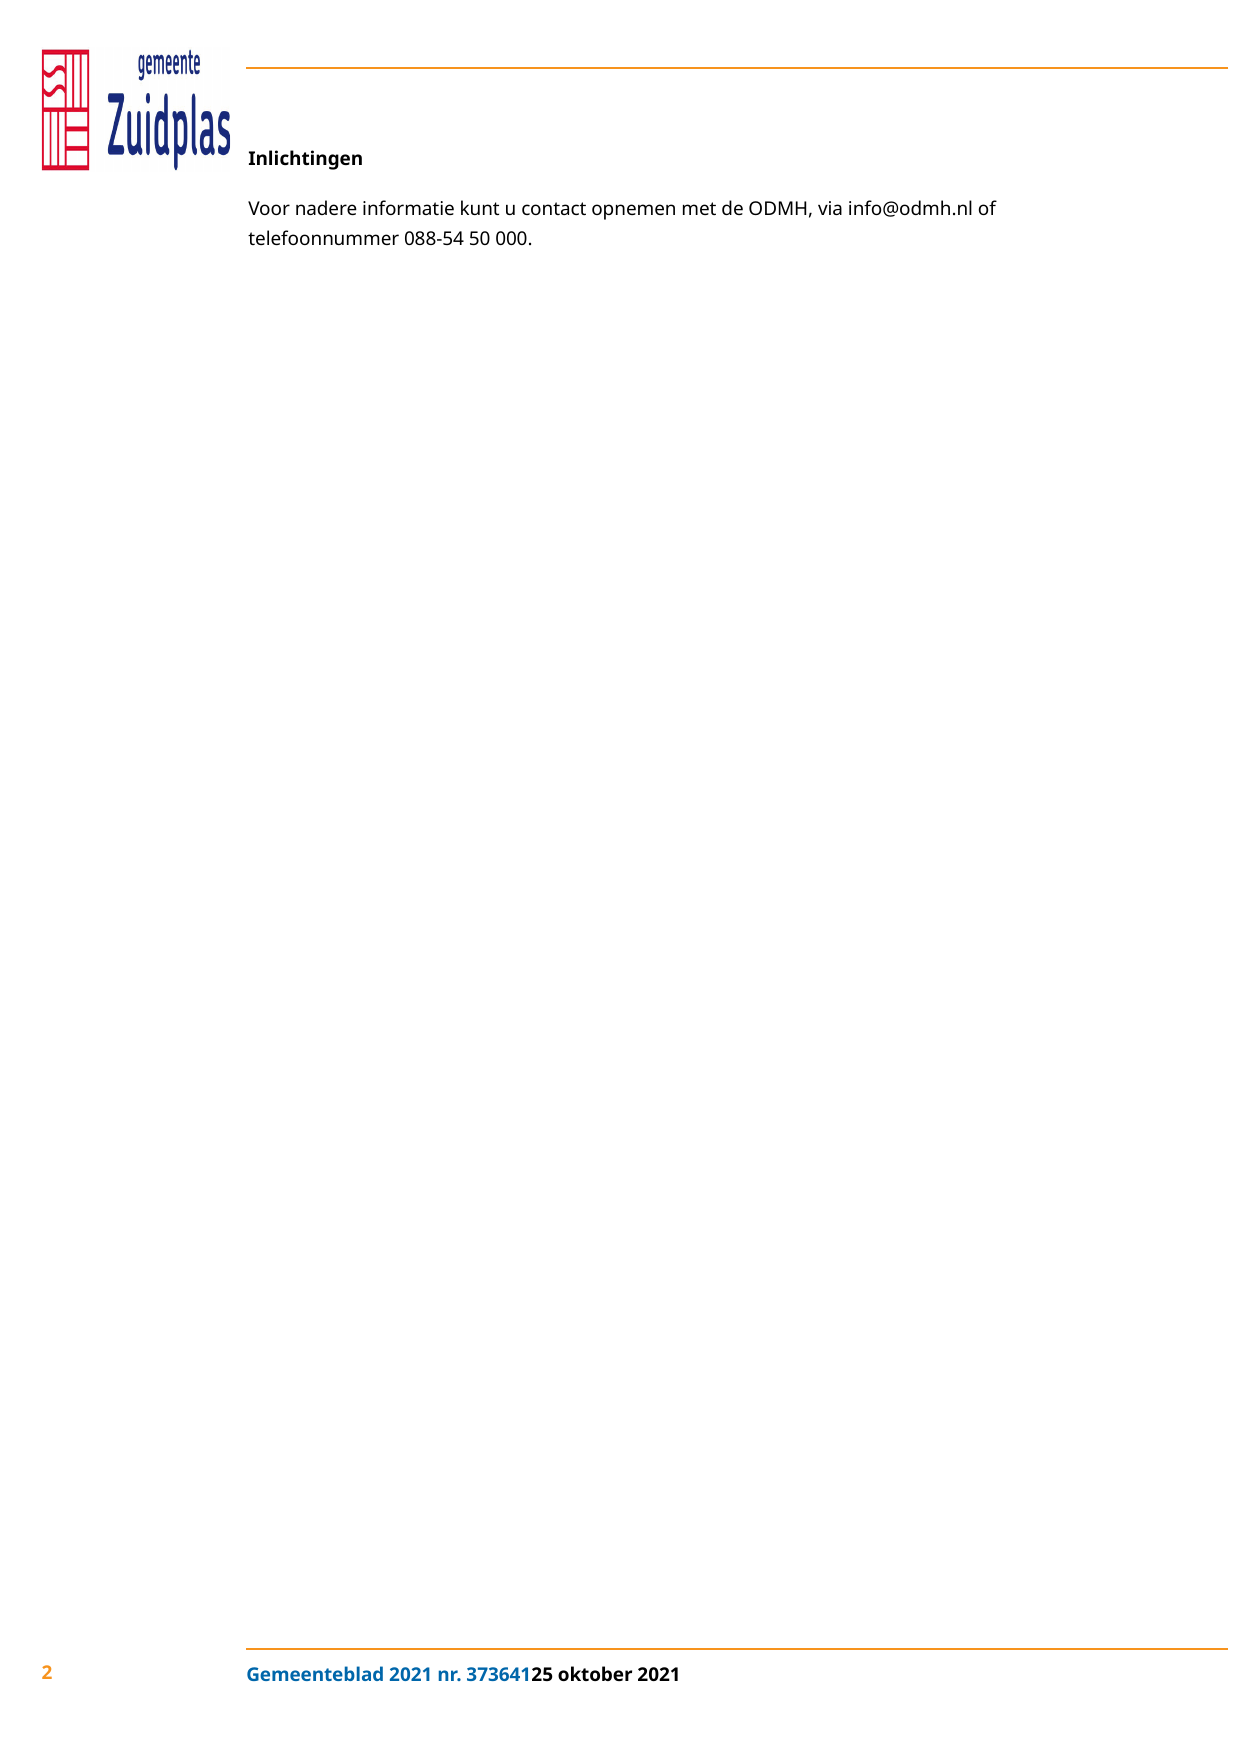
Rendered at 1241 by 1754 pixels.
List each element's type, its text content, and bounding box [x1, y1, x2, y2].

picture [41, 47, 231, 172]
text Inlichtingen [248, 145, 1152, 171]
text Voor nadere informatie kunt u contact opnemen met de ODMH, via info@odmh.nl of telefoonnummer 088-54 50 000. [248, 196, 1152, 251]
